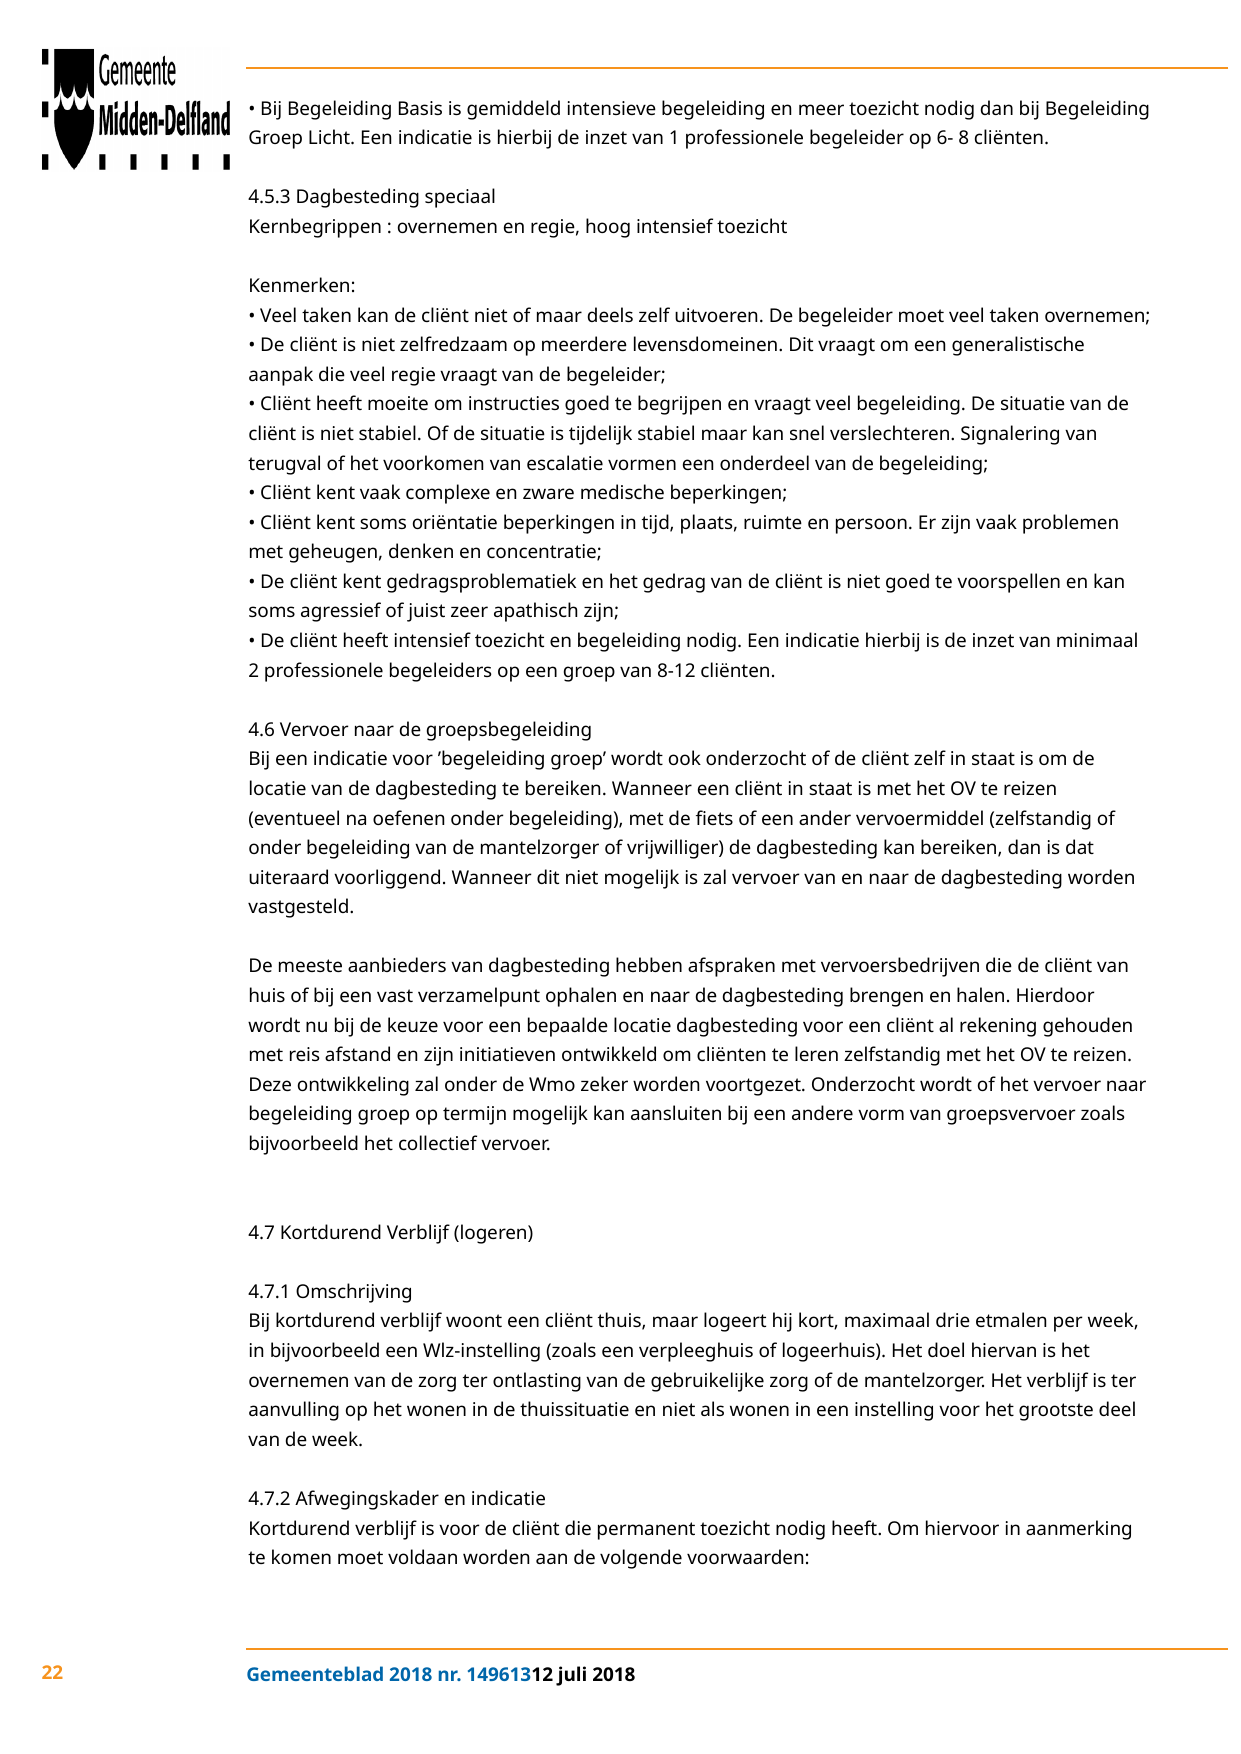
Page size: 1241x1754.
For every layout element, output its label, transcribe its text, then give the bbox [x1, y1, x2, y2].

text Kenmerken: [248, 272, 1152, 298]
text Kernbegrippen : overnemen en regie, hoog intensief toezicht [248, 213, 1152, 239]
text • Cliënt kent vaak complexe en zware medische beperkingen; [248, 479, 1152, 505]
picture [41, 47, 231, 172]
text • Cliënt kent soms oriëntatie beperkingen in tijd, plaats, ruimte en persoon. Er zijn vaak problemen met geheugen, denken en concentratie; [248, 509, 1152, 564]
text • De cliënt is niet zelfredzaam op meerdere levensdomeinen. Dit vraagt om een generalistische aanpak die veel regie vraagt van de begeleider; [248, 331, 1152, 387]
text Bij een indicatie voor ’begeleiding groep’ wordt ook onderzocht of de cliënt zelf in staat is om de locatie van de dagbesteding te bereiken. Wanneer een cliënt in staat is met het OV te reizen (eventueel na oefenen onder begeleiding), met de fiets of een ander vervoermiddel (zelfstandig of onder begeleiding van de mantelzorger of vrijwilliger) de dagbesteding kan bereiken, dan is dat uiteraard voorliggend. Wanneer dit niet mogelijk is zal vervoer van en naar de dagbesteding worden vastgesteld. [248, 746, 1152, 919]
text • Veel taken kan de cliënt niet of maar deels zelf uitvoeren. De begeleider moet veel taken overnemen; [248, 302, 1152, 328]
text 4.7.1 Omschrijving [248, 1278, 1152, 1304]
text 4.5.3 Dagbesteding speciaal [248, 183, 1152, 209]
text De meeste aanbieders van dagbesteding hebben afspraken met vervoersbedrijven die de cliënt van huis of bij een vast verzamelpunt ophalen en naar de dagbesteding brengen en halen. Hierdoor wordt nu bij de keuze voor een bepaalde locatie dagbesteding voor een cliënt al rekening gehouden met reis afstand en zijn initiatieven ontwikkeld om cliënten te leren zelfstandig met het OV te reizen. Deze ontwikkeling zal onder de Wmo zeker worden voortgezet. Onderzocht wordt of het vervoer naar begeleiding groep op termijn mogelijk kan aansluiten bij een andere vorm van groepsvervoer zoals bijvoorbeeld het collectief vervoer. [248, 953, 1152, 1156]
text 4.7 Kortdurend Verblijf (logeren) [248, 1219, 1152, 1245]
text • De cliënt kent gedragsproblematiek en het gedrag van de cliënt is niet goed te voorspellen en kan soms agressief of juist zeer apathisch zijn; [248, 568, 1152, 623]
text 4.6 Vervoer naar de groepsbegeleiding [248, 716, 1152, 742]
text Kortdurend verblijf is voor de cliënt die permanent toezicht nodig heeft. Om hiervoor in aanmerking te komen moet voldaan worden aan de volgende voorwaarden: [248, 1515, 1152, 1570]
text • Bij Begeleiding Basis is gemiddeld intensieve begeleiding en meer toezicht nodig dan bij Begeleiding Groep Licht. Een indicatie is hierbij de inzet van 1 professionele begeleider op 6- 8 cliënten. [248, 95, 1152, 150]
text • De cliënt heeft intensief toezicht en begeleiding nodig. Een indicatie hierbij is de inzet van minimaal 2 professionele begeleiders op een groep van 8-12 cliënten. [248, 627, 1152, 683]
text Bij kortdurend verblijf woont een cliënt thuis, maar logeert hij kort, maximaal drie etmalen per week, in bijvoorbeeld een Wlz-instelling (zoals een verpleeghuis of logeerhuis). Het doel hiervan is het overnemen van de zorg ter ontlasting van de gebruikelijke zorg of de mantelzorger. Het verblijf is ter aanvulling op het wonen in de thuissituatie en niet als wonen in een instelling voor het grootste deel van de week. [248, 1308, 1152, 1452]
text • Cliënt heeft moeite om instructies goed te begrijpen en vraagt veel begeleiding. De situatie van de cliënt is niet stabiel. Of de situatie is tijdelijk stabiel maar kan snel verslechteren. Signalering van terugval of het voorkomen van escalatie vormen een onderdeel van de begeleiding; [248, 391, 1152, 476]
text 4.7.2 Afwegingskader en indicatie [248, 1485, 1152, 1511]
